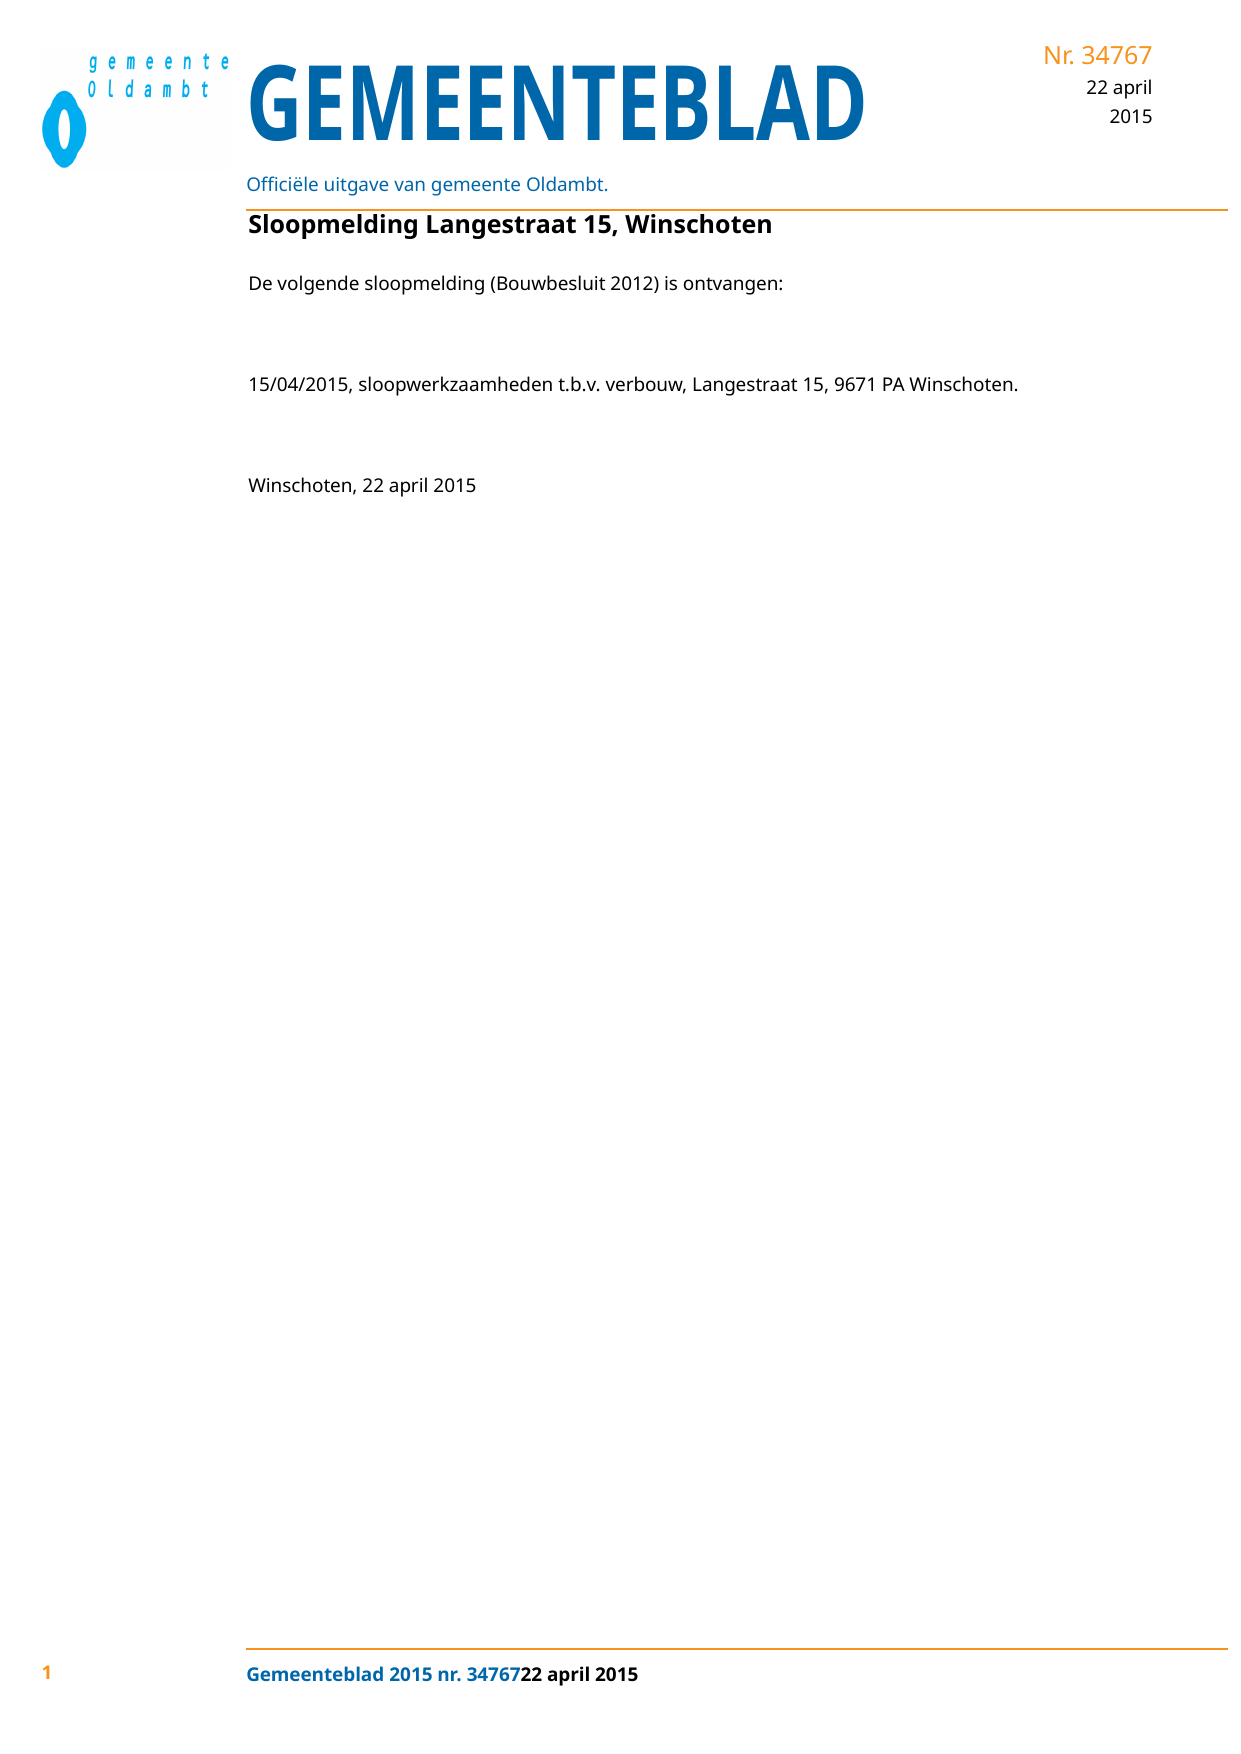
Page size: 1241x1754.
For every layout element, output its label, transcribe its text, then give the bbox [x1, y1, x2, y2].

text Winschoten, 22 april 2015 [248, 472, 1152, 498]
text 15/04/2015, sloopwerkzaamheden t.b.v. verbouw, Langestraat 15, 9671 PA Winschoten. [248, 371, 1152, 397]
picture [41, 47, 231, 172]
text Sloopmelding Langestraat 15, Winschoten [248, 211, 1152, 241]
text De volgende sloopmelding (Bouwbesluit 2012) is ontvangen: [248, 270, 1152, 296]
